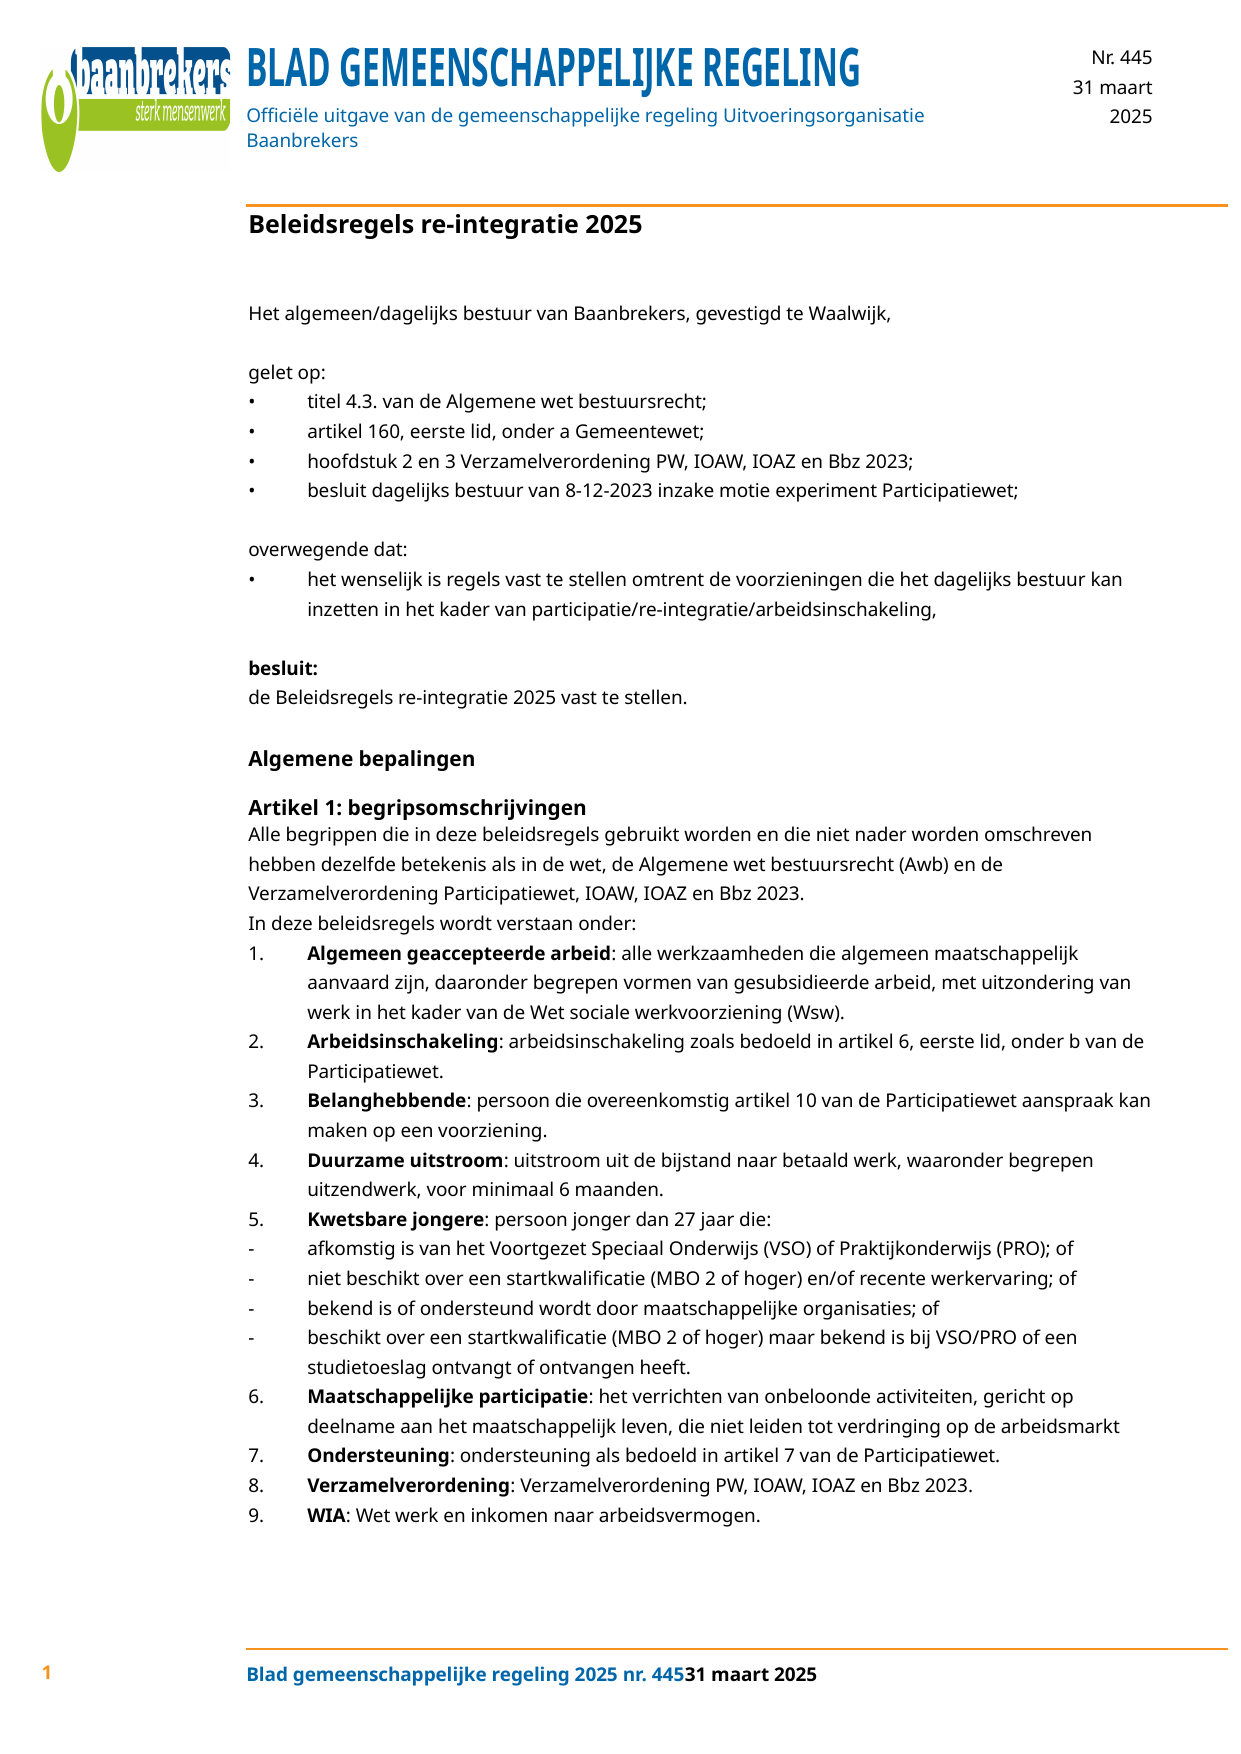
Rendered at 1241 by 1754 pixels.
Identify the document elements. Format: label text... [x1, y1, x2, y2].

list Verzamelverordening: Verzamelverordening PW, IOAW, IOAZ en Bbz 2023. [248, 1472, 1152, 1498]
list bekend is of ondersteund wordt door maatschappelijke organisaties; of [248, 1295, 1152, 1320]
list afkomstig is van het Voortgezet Speciaal Onderwijs (VSO) of Praktijkonderwijs (PRO); of [248, 1236, 1152, 1261]
text gelet op: [248, 359, 1152, 385]
list Maatschappelijke participatie: het verrichten van onbeloonde activiteiten, gericht op deelname aan het maatschappelijk leven, die niet leiden tot verdringing op de arbeidsmarkt [248, 1383, 1152, 1439]
picture [41, 47, 231, 172]
text In deze beleidsregels wordt verstaan onder: [248, 910, 1152, 936]
list titel 4.3. van de Algemene wet bestuursrecht; [248, 389, 1152, 414]
text Het algemeen/dagelijks bestuur van Baanbrekers, gevestigd te Waalwijk, [248, 300, 1152, 326]
text Beleidsregels re-integratie 2025 [248, 207, 1152, 241]
list Arbeidsinschakeling: arbeidsinschakeling zoals bedoeld in artikel 6, eerste lid, onder b van de Participatiewet. [248, 1028, 1152, 1084]
list Algemeen geaccepteerde arbeid: alle werkzaamheden die algemeen maatschappelijk aanvaard zijn, daaronder begrepen vormen van gesubsidieerde arbeid, met uitzondering van werk in het kader van de Wet sociale werkvoorziening (Wsw). [248, 940, 1152, 1024]
text Alle begrippen die in deze beleidsregels gebruikt worden en die niet nader worden omschreven hebben dezelfde betekenis als in de wet, de Algemene wet bestuursrecht (Awb) en de Verzamelverordening Participatiewet, IOAW, IOAZ en Bbz 2023. [248, 821, 1152, 906]
list Kwetsbare jongere: persoon jonger dan 27 jaar die: [248, 1206, 1152, 1232]
list artikel 160, eerste lid, onder a Gemeentewet; [248, 418, 1152, 444]
text Algemene bepalingen [248, 744, 1152, 772]
text de Beleidsregels re-integratie 2025 vast te stellen. [248, 684, 1152, 710]
list Duurzame uitstroom: uitstroom uit de bijstand naar betaald werk, waaronder begrepen uitzendwerk, voor minimaal 6 maanden. [248, 1147, 1152, 1202]
list Ondersteuning: ondersteuning als bedoeld in artikel 7 van de Participatiewet. [248, 1443, 1152, 1468]
list WIA: Wet werk en inkomen naar arbeidsvermogen. [248, 1502, 1152, 1527]
text overwegende dat: [248, 537, 1152, 562]
text Artikel 1: begripsomschrijvingen [248, 793, 1152, 821]
list het wenselijk is regels vast te stellen omtrent de voorzieningen die het dagelijks bestuur kan inzetten in het kader van participatie/re-integratie/arbeidsinschakeling, [248, 566, 1152, 621]
text besluit: [248, 655, 1152, 681]
list beschikt over een startkwalificatie (MBO 2 of hoger) maar bekend is bij VSO/PRO of een studietoeslag ontvangt of ontvangen heeft. [248, 1324, 1152, 1379]
list hoofdstuk 2 en 3 Verzamelverordening PW, IOAW, IOAZ en Bbz 2023; [248, 448, 1152, 473]
list niet beschikt over een startkwalificatie (MBO 2 of hoger) en/of recente werkervaring; of [248, 1265, 1152, 1291]
list besluit dagelijks bestuur van 8-12-2023 inzake motie experiment Participatiewet; [248, 477, 1152, 503]
list Belanghebbende: persoon die overeenkomstig artikel 10 van de Participatiewet aanspraak kan maken op een voorziening. [248, 1088, 1152, 1143]
